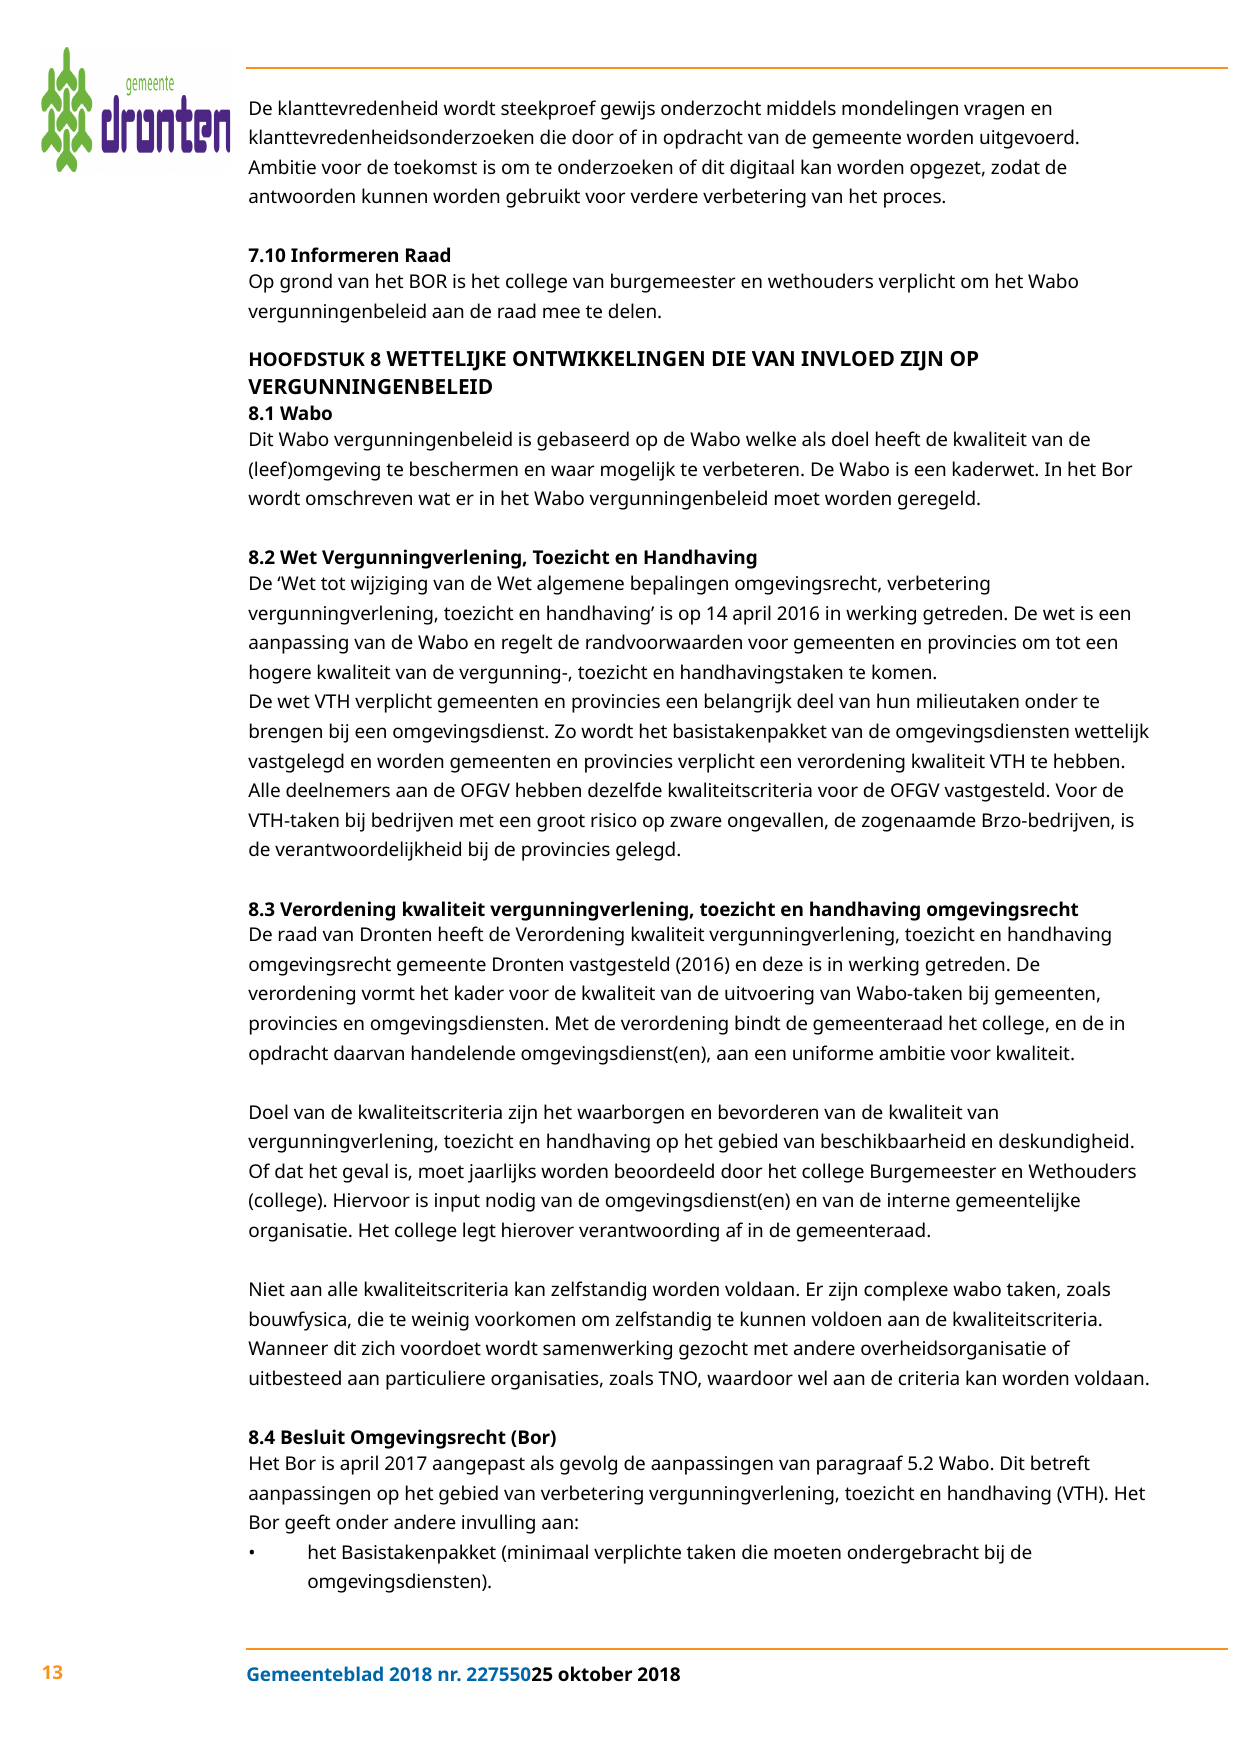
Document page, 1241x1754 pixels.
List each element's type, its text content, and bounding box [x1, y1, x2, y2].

text Dit Wabo vergunningenbeleid is gebaseerd op de Wabo welke als doel heeft de kwaliteit van de (leef)omgeving te beschermen en waar mogelijk te verbeteren. De Wabo is een kaderwet. In het Bor wordt omschreven wat er in het Wabo vergunningenbeleid moet worden geregeld. [248, 426, 1152, 511]
text 8.2 Wet Vergunningverlening, Toezicht en Handhaving [248, 544, 1152, 570]
text HOOFDSTUK 8 WETTELIJKE ONTWIKKELINGEN DIE VAN INVLOED ZIJN OP VERGUNNINGENBELEID [248, 344, 1152, 401]
text 7.10 Informeren Raad [248, 243, 1152, 268]
text De wet VTH verplicht gemeenten en provincies een belangrijk deel van hun milieutaken onder te brengen bij een omgevingsdienst. Zo wordt het basistakenpakket van de omgevingsdiensten wettelijk vastgelegd en worden gemeenten en provincies verplicht een verordening kwaliteit VTH te hebben. Alle deelnemers aan de OFGV hebben dezelfde kwaliteitscriteria voor de OFGV vastgesteld. Voor de VTH-taken bij bedrijven met een groot risico op zware ongevallen, de zogenaamde Brzo-bedrijven, is de verantwoordelijkheid bij de provincies gelegd. [248, 689, 1152, 862]
text 8.3 Verordening kwaliteit vergunningverlening, toezicht en handhaving omgevingsrecht [248, 896, 1152, 921]
text De klanttevredenheid wordt steekproef gewijs onderzocht middels mondelingen vragen en klanttevredenheidsonderzoeken die door of in opdracht van de gemeente worden uitgevoerd. Ambitie voor de toekomst is om te onderzoeken of dit digitaal kan worden opgezet, zodat de antwoorden kunnen worden gebruikt voor verdere verbetering van het proces. [248, 95, 1152, 209]
text 8.1 Wabo [248, 401, 1152, 426]
text Op grond van het BOR is het college van burgemeester en wethouders verplicht om het Wabo vergunningenbeleid aan de raad mee te delen. [248, 268, 1152, 324]
text 8.4 Besluit Omgevingsrecht (Bor) [248, 1424, 1152, 1450]
picture [41, 47, 231, 172]
text De ‘Wet tot wijziging van de Wet algemene bepalingen omgevingsrecht, verbetering vergunningverlening, toezicht en handhaving’ is op 14 april 2016 in werking getreden. De wet is een aanpassing van de Wabo en regelt de randvoorwaarden voor gemeenten en provincies om tot een hogere kwaliteit van de vergunning-, toezicht en handhavingstaken te komen. [248, 570, 1152, 685]
text De raad van Dronten heeft de Verordening kwaliteit vergunningverlening, toezicht en handhaving omgevingsrecht gemeente Dronten vastgesteld (2016) en deze is in werking getreden. De verordening vormt het kader voor de kwaliteit van de uitvoering van Wabo-taken bij gemeenten, provincies en omgevingsdiensten. Met de verordening bindt de gemeenteraad het college, en de in opdracht daarvan handelende omgevingsdienst(en), aan een uniforme ambitie voor kwaliteit. [248, 921, 1152, 1066]
text Doel van de kwaliteitscriteria zijn het waarborgen en bevorderen van de kwaliteit van vergunningverlening, toezicht en handhaving op het gebied van beschikbaarheid en deskundigheid. Of dat het geval is, moet jaarlijks worden beoordeeld door het college Burgemeester en Wethouders (college). Hiervoor is input nodig van de omgevingsdienst(en) en van de interne gemeentelijke organisatie. Het college legt hierover verantwoording af in de gemeenteraad. [248, 1099, 1152, 1243]
text Niet aan alle kwaliteitscriteria kan zelfstandig worden voldaan. Er zijn complexe wabo taken, zoals bouwfysica, die te weinig voorkomen om zelfstandig te kunnen voldoen aan de kwaliteitscriteria. Wanneer dit zich voordoet wordt samenwerking gezocht met andere overheidsorganisatie of uitbesteed aan particuliere organisaties, zoals TNO, waardoor wel aan de criteria kan worden voldaan. [248, 1276, 1152, 1391]
list het Basistakenpakket (minimaal verplichte taken die moeten ondergebracht bij de omgevingsdiensten). [248, 1539, 1152, 1594]
text Het Bor is april 2017 aangepast als gevolg de aanpassingen van paragraaf 5.2 Wabo. Dit betreft aanpassingen op het gebied van verbetering vergunningverlening, toezicht en handhaving (VTH). Het Bor geeft onder andere invulling aan: [248, 1450, 1152, 1535]
